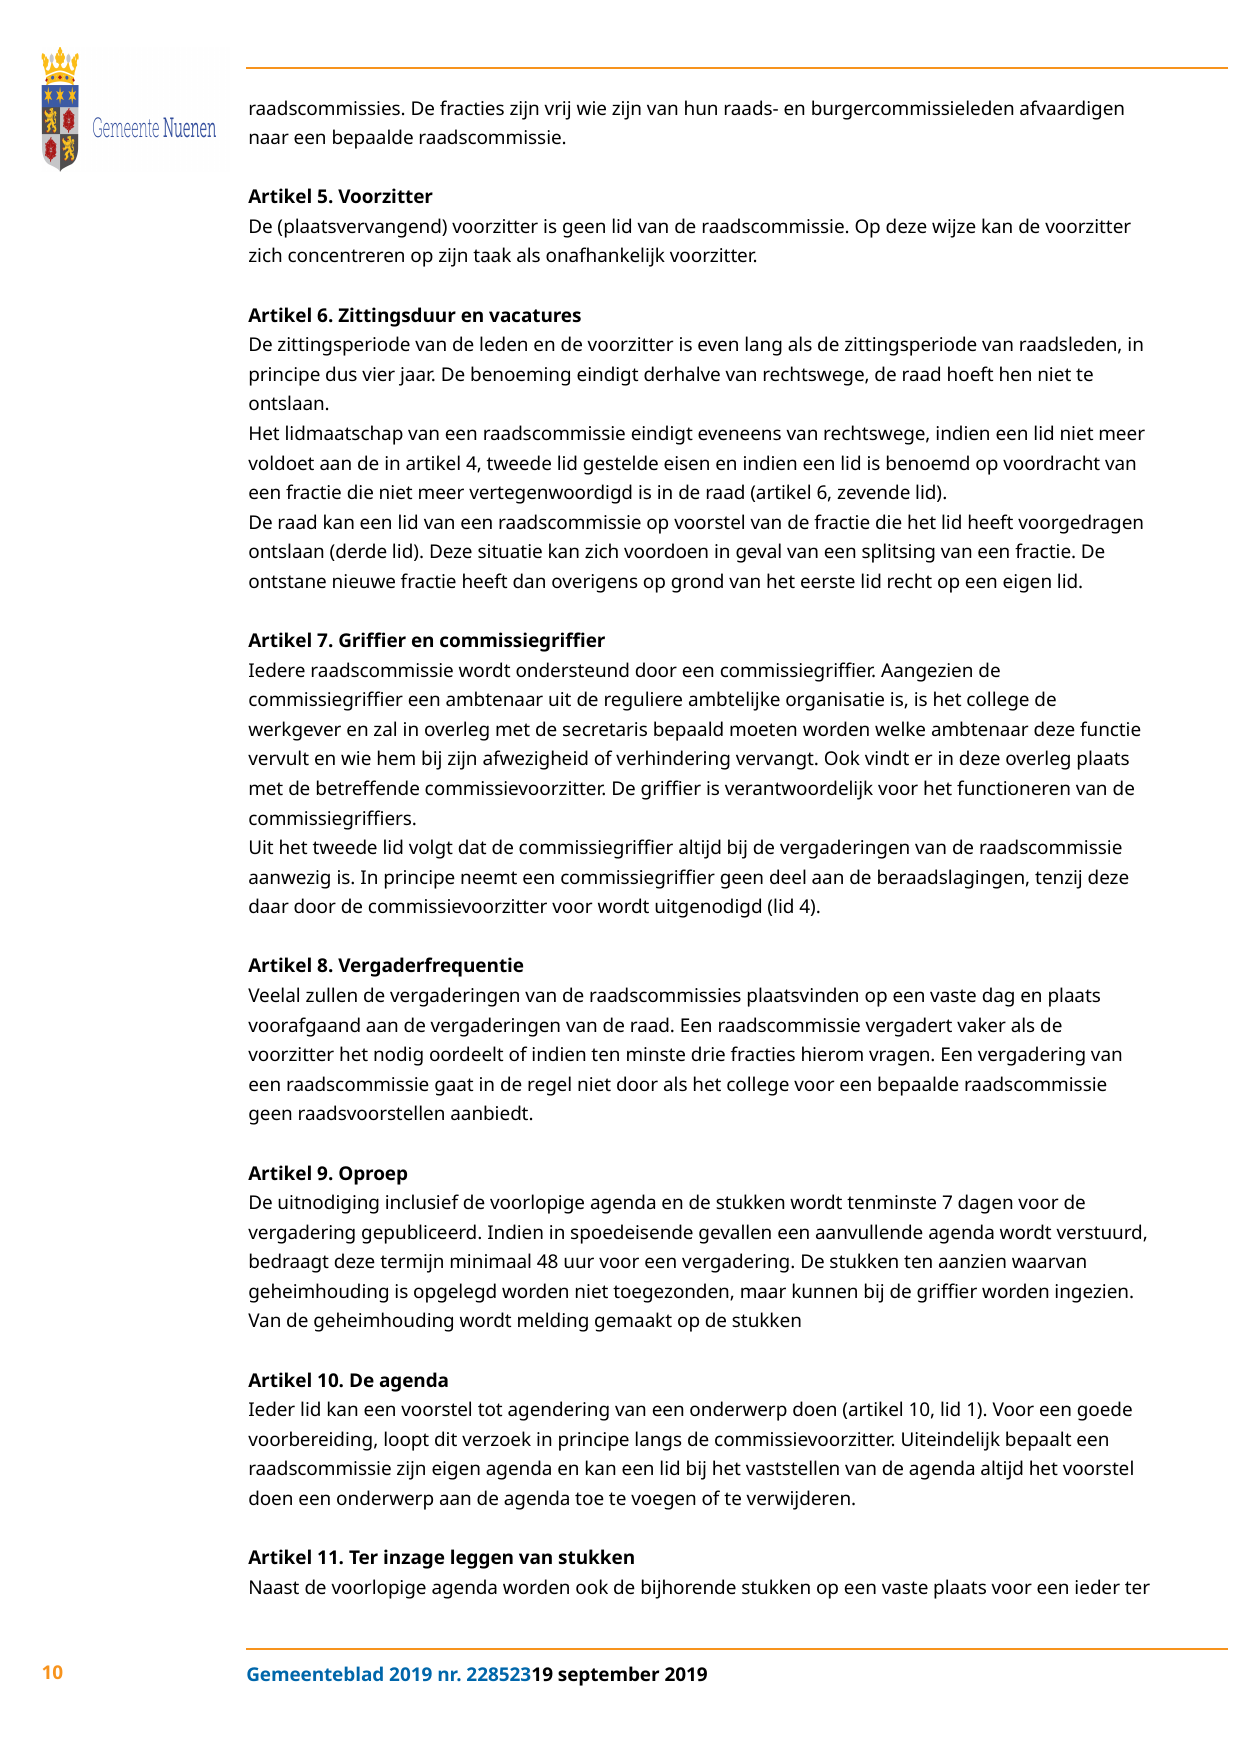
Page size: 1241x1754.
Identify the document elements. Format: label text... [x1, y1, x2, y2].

text Artikel 5. Voorzitter [248, 183, 1152, 209]
text De raad kan een lid van een raadscommissie op voorstel van de fractie die het lid heeft voorgedragen ontslaan (derde lid). Deze situatie kan zich voordoen in geval van een splitsing van een fractie. De ontstane nieuwe fractie heeft dan overigens op grond van het eerste lid recht op een eigen lid. [248, 509, 1152, 594]
text Artikel 10. De agenda [248, 1367, 1152, 1393]
text raadscommissies. De fracties zijn vrij wie zijn van hun raads- en burgercommissieleden afvaardigen naar een bepaalde raadscommissie. [248, 95, 1152, 150]
text De uitnodiging inclusief de voorlopige agenda en de stukken wordt tenminste 7 dagen voor de vergadering gepubliceerd. Indien in spoedeisende gevallen een aanvullende agenda wordt verstuurd, bedraagt deze termijn minimaal 48 uur voor een vergadering. De stukken ten aanzien waarvan geheimhouding is opgelegd worden niet toegezonden, maar kunnen bij de griffier worden ingezien. Van de geheimhouding wordt melding gemaakt op de stukken [248, 1189, 1152, 1333]
text Artikel 9. Oproep [248, 1160, 1152, 1186]
picture [41, 47, 231, 172]
text Artikel 6. Zittingsduur en vacatures [248, 302, 1152, 328]
text Uit het tweede lid volgt dat de commissiegriffier altijd bij de vergaderingen van de raadscommissie aanwezig is. In principe neemt een commissiegriffier geen deel aan de beraadslagingen, tenzij deze daar door de commissievoorzitter voor wordt uitgenodigd (lid 4). [248, 834, 1152, 919]
text De (plaatsvervangend) voorzitter is geen lid van de raadscommissie. Op deze wijze kan de voorzitter zich concentreren op zijn taak als onafhankelijk voorzitter. [248, 213, 1152, 268]
text Iedere raadscommissie wordt ondersteund door een commissiegriffier. Aangezien de commissiegriffier een ambtenaar uit de reguliere ambtelijke organisatie is, is het college de werkgever en zal in overleg met de secretaris bepaald moeten worden welke ambtenaar deze functie vervult en wie hem bij zijn afwezigheid of verhindering vervangt. Ook vindt er in deze overleg plaats met de betreffende commissievoorzitter. De griffier is verantwoordelijk voor het functioneren van de commissiegriffiers. [248, 657, 1152, 831]
text De zittingsperiode van de leden en de voorzitter is even lang als de zittingsperiode van raadsleden, in principe dus vier jaar. De benoeming eindigt derhalve van rechtswege, de raad hoeft hen niet te ontslaan. [248, 331, 1152, 416]
text Artikel 7. Griffier en commissiegriffier [248, 627, 1152, 653]
text Artikel 11. Ter inzage leggen van stukken [248, 1544, 1152, 1570]
text Naast de voorlopige agenda worden ook de bijhorende stukken op een vaste plaats voor een ieder ter [248, 1574, 1152, 1600]
text Artikel 8. Vergaderfrequentie [248, 953, 1152, 978]
text Veelal zullen de vergaderingen van de raadscommissies plaatsvinden op een vaste dag en plaats voorafgaand aan de vergaderingen van de raad. Een raadscommissie vergadert vaker als de voorzitter het nodig oordeelt of indien ten minste drie fracties hierom vragen. Een vergadering van een raadscommissie gaat in de regel niet door als het college voor een bepaalde raadscommissie geen raadsvoorstellen aanbiedt. [248, 982, 1152, 1126]
text Ieder lid kan een voorstel tot agendering van een onderwerp doen (artikel 10, lid 1). Voor een goede voorbereiding, loopt dit verzoek in principe langs de commissievoorzitter. Uiteindelijk bepaalt een raadscommissie zijn eigen agenda en kan een lid bij het vaststellen van de agenda altijd het voorstel doen een onderwerp aan de agenda toe te voegen of te verwijderen. [248, 1396, 1152, 1511]
text Het lidmaatschap van een raadscommissie eindigt eveneens van rechtswege, indien een lid niet meer voldoet aan de in artikel 4, tweede lid gestelde eisen en indien een lid is benoemd op voordracht van een fractie die niet meer vertegenwoordigd is in de raad (artikel 6, zevende lid). [248, 420, 1152, 505]
